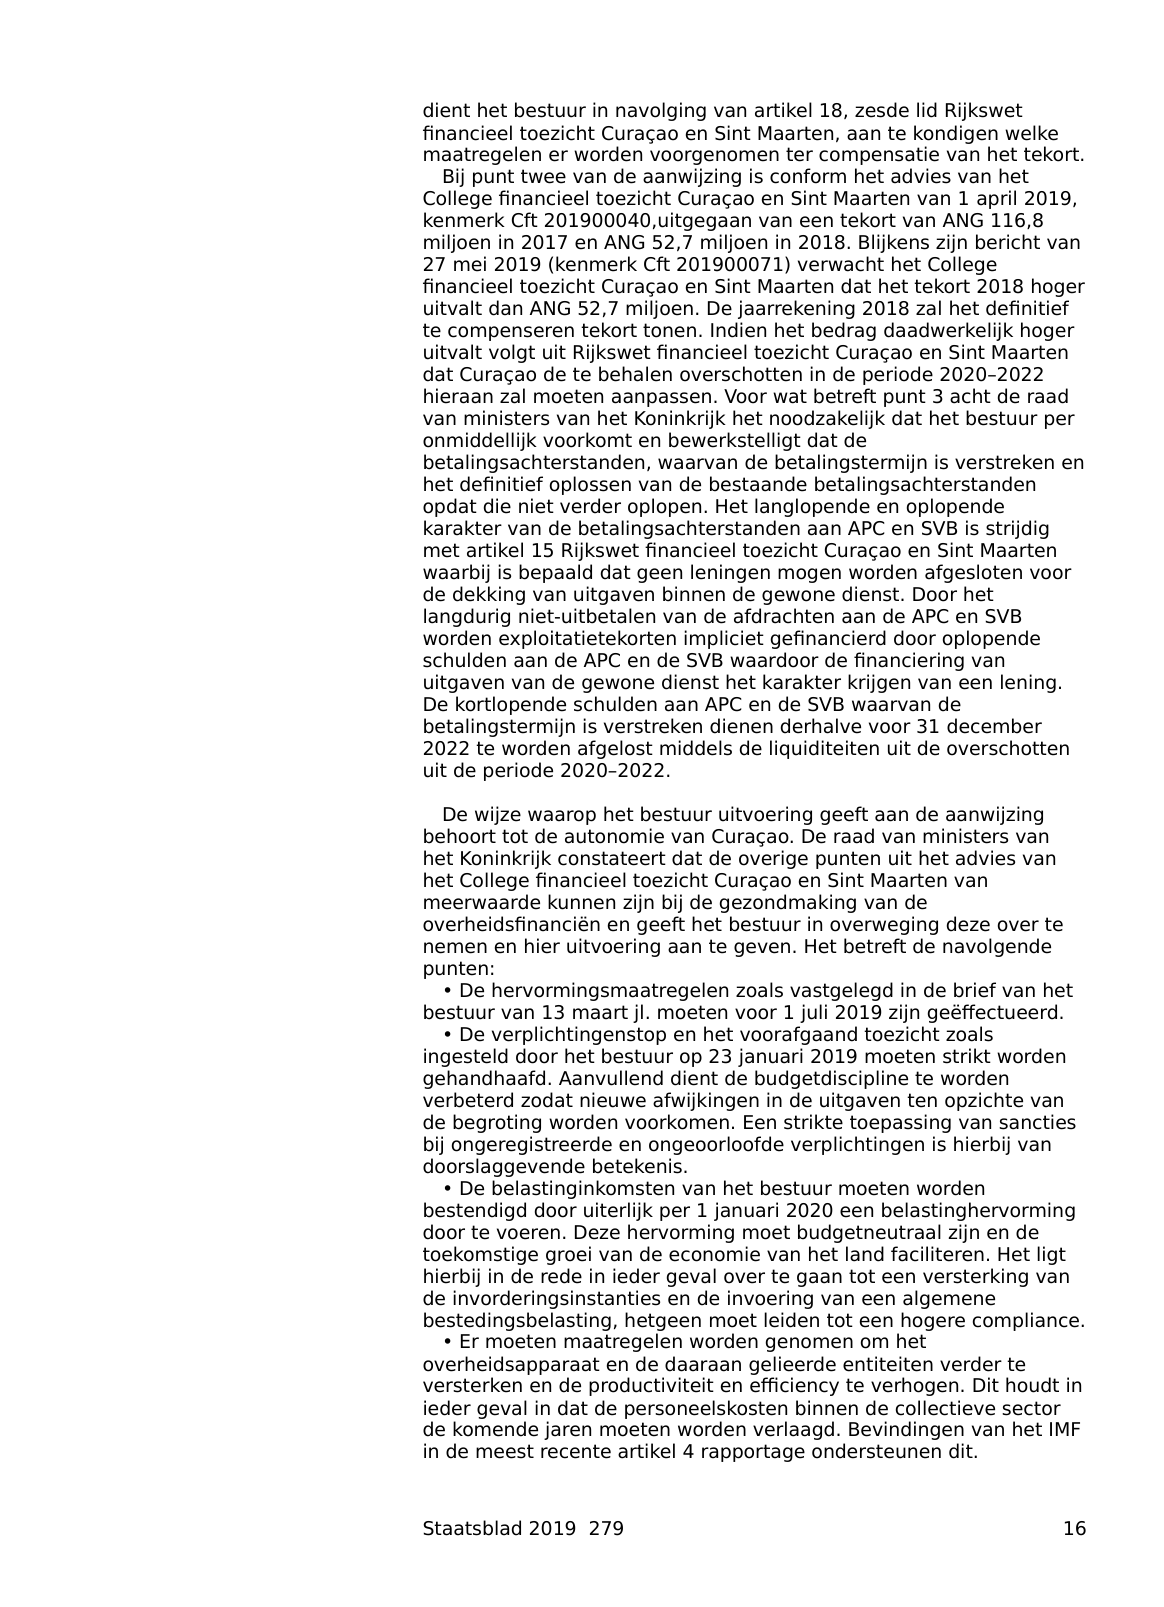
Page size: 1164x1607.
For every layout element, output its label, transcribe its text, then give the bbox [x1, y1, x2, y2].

text • De verplichtingenstop en het voorafgaand toezicht zoals ingesteld door het bestuur op 23 januari 2019 moeten strikt worden gehandhaafd. Aanvullend dient de budgetdiscipline te worden verbeterd zodat nieuwe afwijkingen in de uitgaven ten opzichte van de begroting worden voorkomen. Een strikte toepassing van sancties bij ongeregistreerde en ongeoorloofde verplichtingen is hierbij van doorslaggevende betekenis. [422, 1024, 1087, 1178]
text • Er moeten maatregelen worden genomen om het overheidsapparaat en de daaraan gelieerde entiteiten verder te versterken en de productiviteit en efficiency te verhogen. Dit houdt in ieder geval in dat de personeelskosten binnen de collectieve sector de komende jaren moeten worden verlaagd. Bevindingen van het IMF in de meest recente artikel 4 rapportage ondersteunen dit. [422, 1331, 1087, 1463]
text • De hervormingsmaatregelen zoals vastgelegd in de brief van het bestuur van 13 maart jl. moeten voor 1 juli 2019 zijn geëffectueerd. [422, 980, 1087, 1024]
text • De belastinginkomsten van het bestuur moeten worden bestendigd door uiterlijk per 1 januari 2020 een belastinghervorming door te voeren. Deze hervorming moet budgetneutraal zijn en de toekomstige groei van de economie van het land faciliteren. Het ligt hierbij in de rede in ieder geval over te gaan tot een versterking van de invorderingsinstanties en de invoering van een algemene bestedingsbelasting, hetgeen moet leiden tot een hogere compliance. [422, 1178, 1087, 1331]
text dient het bestuur in navolging van artikel 18, zesde lid Rijkswet financieel toezicht Curaçao en Sint Maarten, aan te kondigen welke maatregelen er worden voorgenomen ter compensatie van het tekort. [422, 100, 1087, 166]
text Bij punt twee van de aanwijzing is conform het advies van het College financieel toezicht Curaçao en Sint Maarten van 1 april 2019, kenmerk Cft 201900040,uitgegaan van een tekort van ANG 116,8 miljoen in 2017 en ANG 52,7 miljoen in 2018. Blijkens zijn bericht van 27 mei 2019 (kenmerk Cft 201900071) verwacht het College financieel toezicht Curaçao en Sint Maarten dat het tekort 2018 hoger uitvalt dan ANG 52,7 miljoen. De jaarrekening 2018 zal het definitief te compenseren tekort tonen. Indien het bedrag daadwerkelijk hoger uitvalt volgt uit Rijkswet financieel toezicht Curaçao en Sint Maarten dat Curaçao de te behalen overschotten in de periode 2020–2022 hieraan zal moeten aanpassen. Voor wat betreft punt 3 acht de raad van ministers van het Koninkrijk het noodzakelijk dat het bestuur per onmiddellijk voorkomt en bewerkstelligt dat de betalingsachterstanden, waarvan de betalingstermijn is verstreken en het definitief oplossen van de bestaande betalingsachterstanden opdat die niet verder oplopen. Het langlopende en oplopende karakter van de betalingsachterstanden aan APC en SVB is strijdig met artikel 15 Rijkswet financieel toezicht Curaçao en Sint Maarten waarbij is bepaald dat geen leningen mogen worden afgesloten voor de dekking van uitgaven binnen de gewone dienst. Door het langdurig niet-uitbetalen van de afdrachten aan de APC en SVB worden exploitatietekorten impliciet gefinancierd door oplopende schulden aan de APC en de SVB waardoor de financiering van uitgaven van de gewone dienst het karakter krijgen van een lening. De kortlopende schulden aan APC en de SVB waarvan de betalingstermijn is verstreken dienen derhalve voor 31 december 2022 te worden afgelost middels de liquiditeiten uit de overschotten uit de periode 2020–2022. [422, 166, 1087, 782]
text De wijze waarop het bestuur uitvoering geeft aan de aanwijzing behoort tot de autonomie van Curaçao. De raad van ministers van het Koninkrijk constateert dat de overige punten uit het advies van het College financieel toezicht Curaçao en Sint Maarten van meerwaarde kunnen zijn bij de gezondmaking van de overheidsfinanciën en geeft het bestuur in overweging deze over te nemen en hier uitvoering aan te geven. Het betreft de navolgende punten: [422, 804, 1087, 980]
